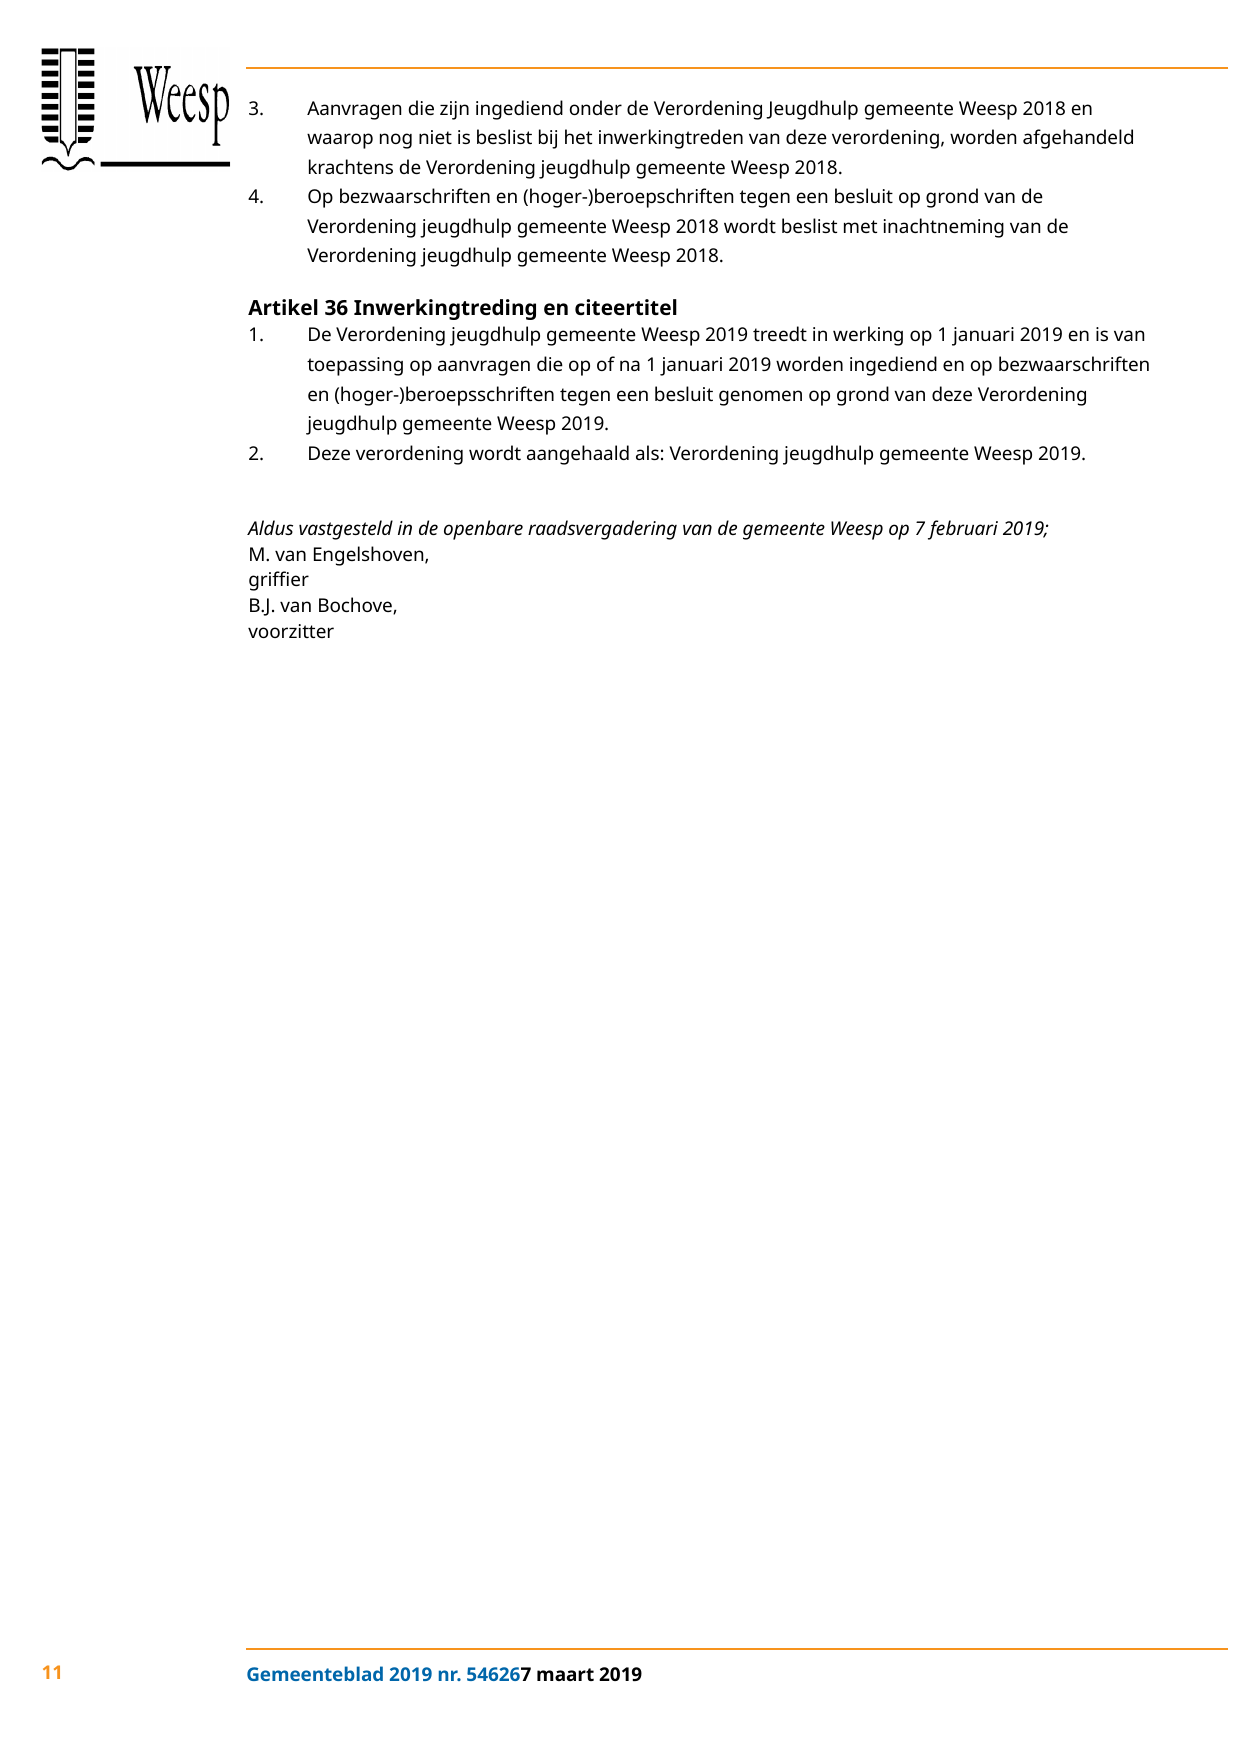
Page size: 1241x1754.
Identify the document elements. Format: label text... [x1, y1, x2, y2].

text B.J. van Bochove, [248, 592, 1152, 618]
text Artikel 36 Inwerkingtreding en citeertitel [248, 293, 1152, 322]
list Aanvragen die zijn ingediend onder de Verordening Jeugdhulp gemeente Weesp 2018 en waarop nog niet is beslist bij het inwerkingtreden van deze verordening, worden afgehandeld krachtens de Verordening jeugdhulp gemeente Weesp 2018. [248, 95, 1152, 180]
text Aldus vastgesteld in de openbare raadsvergadering van de gemeente Weesp op 7 februari 2019; [248, 515, 1152, 541]
text griffier [248, 567, 1152, 592]
picture [41, 47, 231, 172]
list Deze verordening wordt aangehaald als: Verordening jeugdhulp gemeente Weesp 2019. [248, 440, 1152, 466]
list Op bezwaarschriften en (hoger-)beroepschriften tegen een besluit op grond van de Verordening jeugdhulp gemeente Weesp 2018 wordt beslist met inachtneming van de Verordening jeugdhulp gemeente Weesp 2018. [248, 183, 1152, 268]
list De Verordening jeugdhulp gemeente Weesp 2019 treedt in werking op 1 januari 2019 en is van toepassing op aanvragen die op of na 1 januari 2019 worden ingediend en op bezwaarschriften en (hoger-)beroepsschriften tegen een besluit genomen op grond van deze Verordening jeugdhulp gemeente Weesp 2019. [248, 322, 1152, 436]
text M. van Engelshoven, [248, 541, 1152, 567]
text voorzitter [248, 618, 1152, 644]
